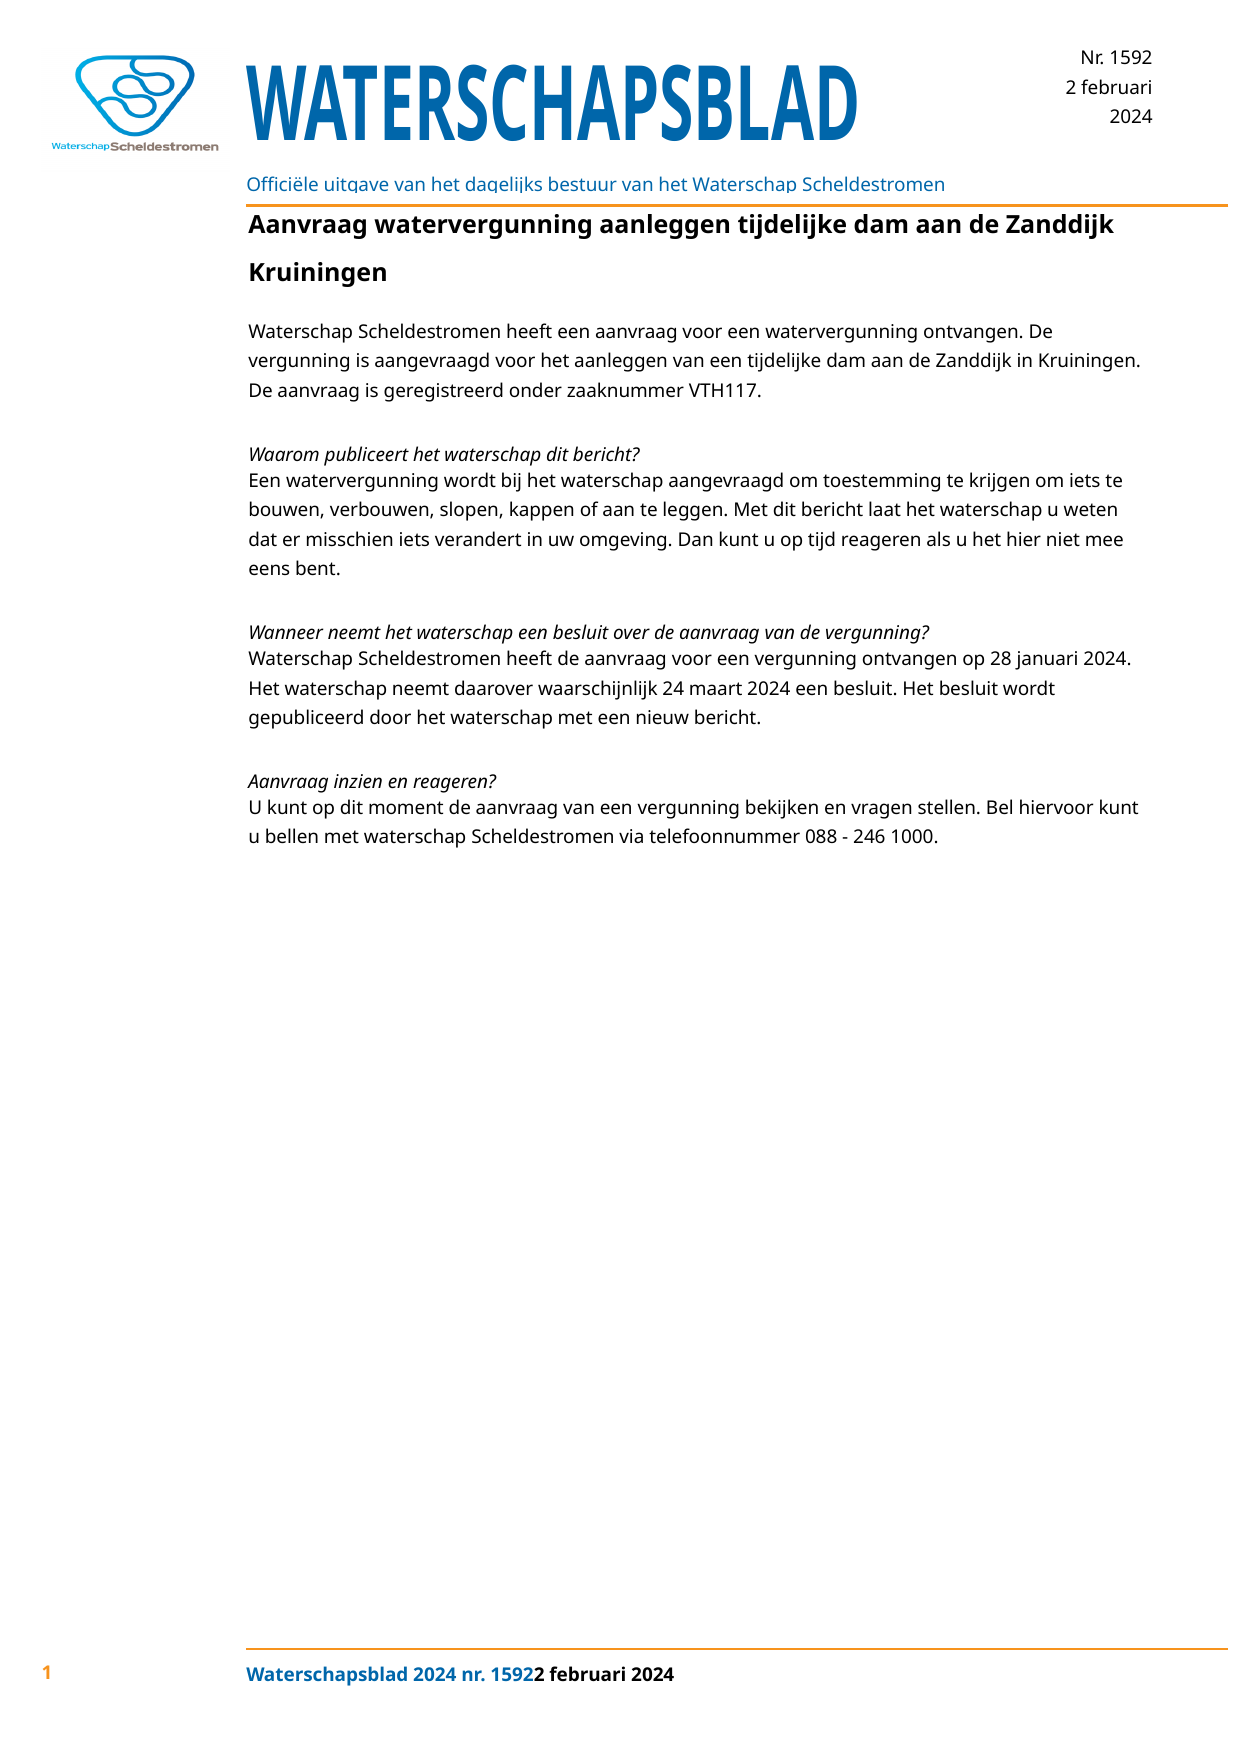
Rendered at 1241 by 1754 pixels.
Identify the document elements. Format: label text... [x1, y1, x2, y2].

text Waarom publiceert het waterschap dit bericht? [248, 441, 1152, 467]
text Waterschap Scheldestromen heeft de aanvraag voor een vergunning ontvangen op 28 januari 2024. Het waterschap neemt daarover waarschijnlijk 24 maart 2024 een besluit. Het besluit wordt gepubliceerd door het waterschap met een nieuw bericht. [248, 645, 1152, 730]
text Aanvraag inzien en reageren? [248, 768, 1152, 794]
text Een watervergunning wordt bij het waterschap aangevraagd om toestemming te krijgen om iets te bouwen, verbouwen, slopen, kappen of aan te leggen. Met dit bericht laat het waterschap u weten dat er misschien iets verandert in uw omgeving. Dan kunt u op tijd reageren als u het hier niet mee eens bent. [248, 467, 1152, 581]
picture [41, 47, 231, 172]
text Wanneer neemt het waterschap een besluit over de aanvraag van de vergunning? [248, 619, 1152, 645]
text Aanvraag watervergunning aanleggen tijdelijke dam aan de Zanddijk Kruiningen [248, 207, 1152, 288]
text U kunt op dit moment de aanvraag van een vergunning bekijken en vragen stellen. Bel hiervoor kunt u bellen met waterschap Scheldestromen via telefoonnummer 088 - 246 1000. [248, 794, 1152, 849]
text Waterschap Scheldestromen heeft een aanvraag voor een watervergunning ontvangen. De vergunning is aangevraagd voor het aanleggen van een tijdelijke dam aan de Zanddijk in Kruiningen. De aanvraag is geregistreerd onder zaaknummer VTH117. [248, 318, 1152, 403]
